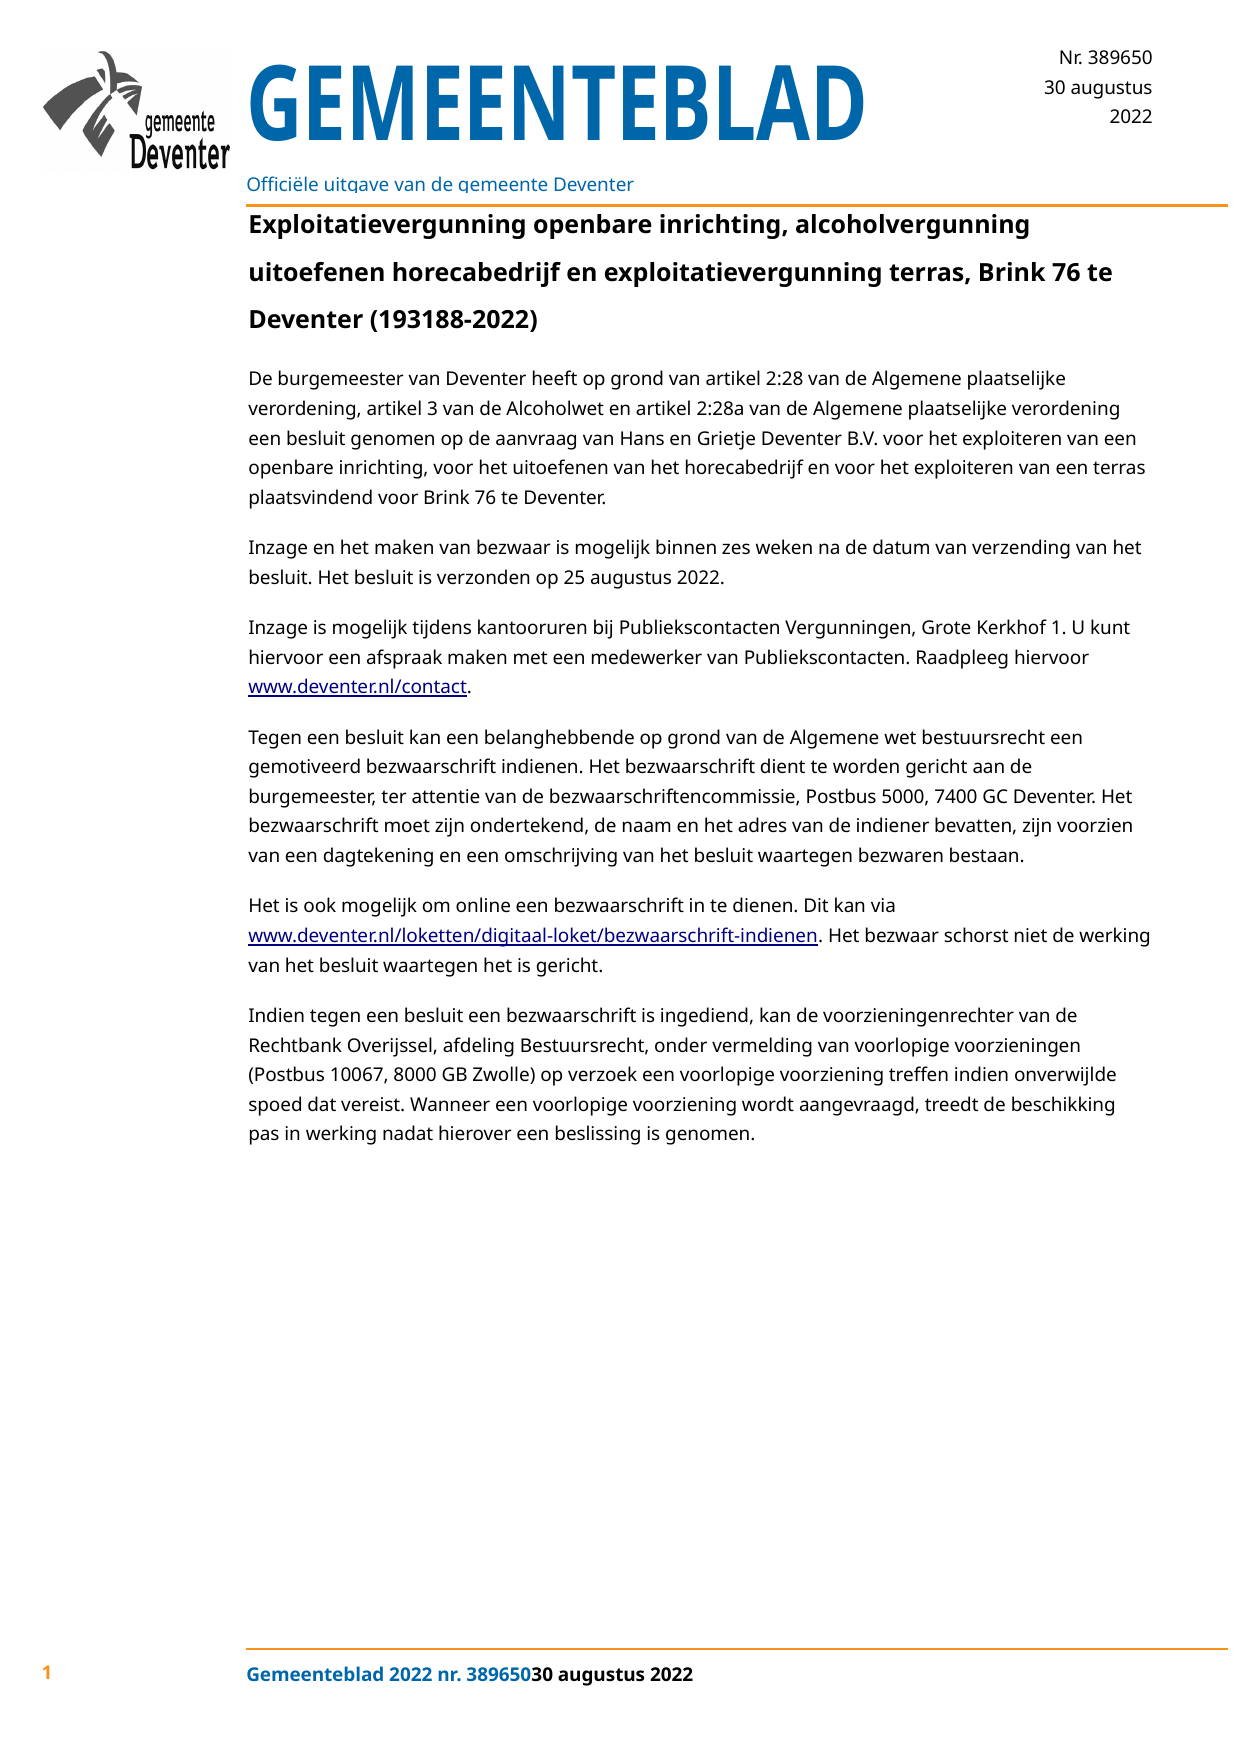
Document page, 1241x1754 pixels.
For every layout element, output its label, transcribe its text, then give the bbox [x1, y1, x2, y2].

text Inzage en het maken van bezwaar is mogelijk binnen zes weken na de datum van verzending van het besluit. Het besluit is verzonden op 25 augustus 2022. [248, 534, 1152, 589]
text Inzage is mogelijk tijdens kantooruren bij Publiekscontacten Vergunningen, Grote Kerkhof 1. U kunt hiervoor een afspraak maken met een medewerker van Publiekscontacten. Raadpleeg hiervoor www.deventer.nl/contact. [248, 614, 1152, 699]
text Indien tegen een besluit een bezwaarschrift is ingediend, kan de voorzieningenrechter van de Rechtbank Overijssel, afdeling Bestuursrecht, onder vermelding van voorlopige voorzieningen (Postbus 10067, 8000 GB Zwolle) op verzoek een voorlopige voorziening treffen indien onverwijlde spoed dat vereist. Wanneer een voorlopige voorziening wordt aangevraagd, treedt de beschikking pas in werking nadat hierover een beslissing is genomen. [248, 1002, 1152, 1146]
text De burgemeester van Deventer heeft op grond van artikel 2:28 van de Algemene plaatselijke verordening, artikel 3 van de Alcoholwet en artikel 2:28a van de Algemene plaatselijke verordening een besluit genomen op de aanvraag van Hans en Grietje Deventer B.V. voor het exploiteren van een openbare inrichting, voor het uitoefenen van het horecabedrijf en voor het exploiteren van een terras plaatsvindend voor Brink 76 te Deventer. [248, 366, 1152, 509]
text Tegen een besluit kan een belanghebbende op grond van de Algemene wet bestuursrecht een gemotiveerd bezwaarschrift indienen. Het bezwaarschrift dient te worden gericht aan de burgemeester, ter attentie van de bezwaarschriftencommissie, Postbus 5000, 7400 GC Deventer. Het bezwaarschrift moet zijn ondertekend, de naam en het adres van de indiener bevatten, zijn voorzien van een dagtekening en een omschrijving van het besluit waartegen bezwaren bestaan. [248, 724, 1152, 868]
picture [41, 47, 231, 172]
text Exploitatievergunning openbare inrichting, alcoholvergunning uitoefenen horecabedrijf en exploitatievergunning terras, Brink 76 te Deventer (193188-2022) [248, 207, 1152, 336]
text Het is ook mogelijk om online een bezwaarschrift in te dienen. Dit kan via www.deventer.nl/loketten/digitaal-loket/bezwaarschrift-indienen. Het bezwaar schorst niet de werking van het besluit waartegen het is gericht. [248, 893, 1152, 977]
